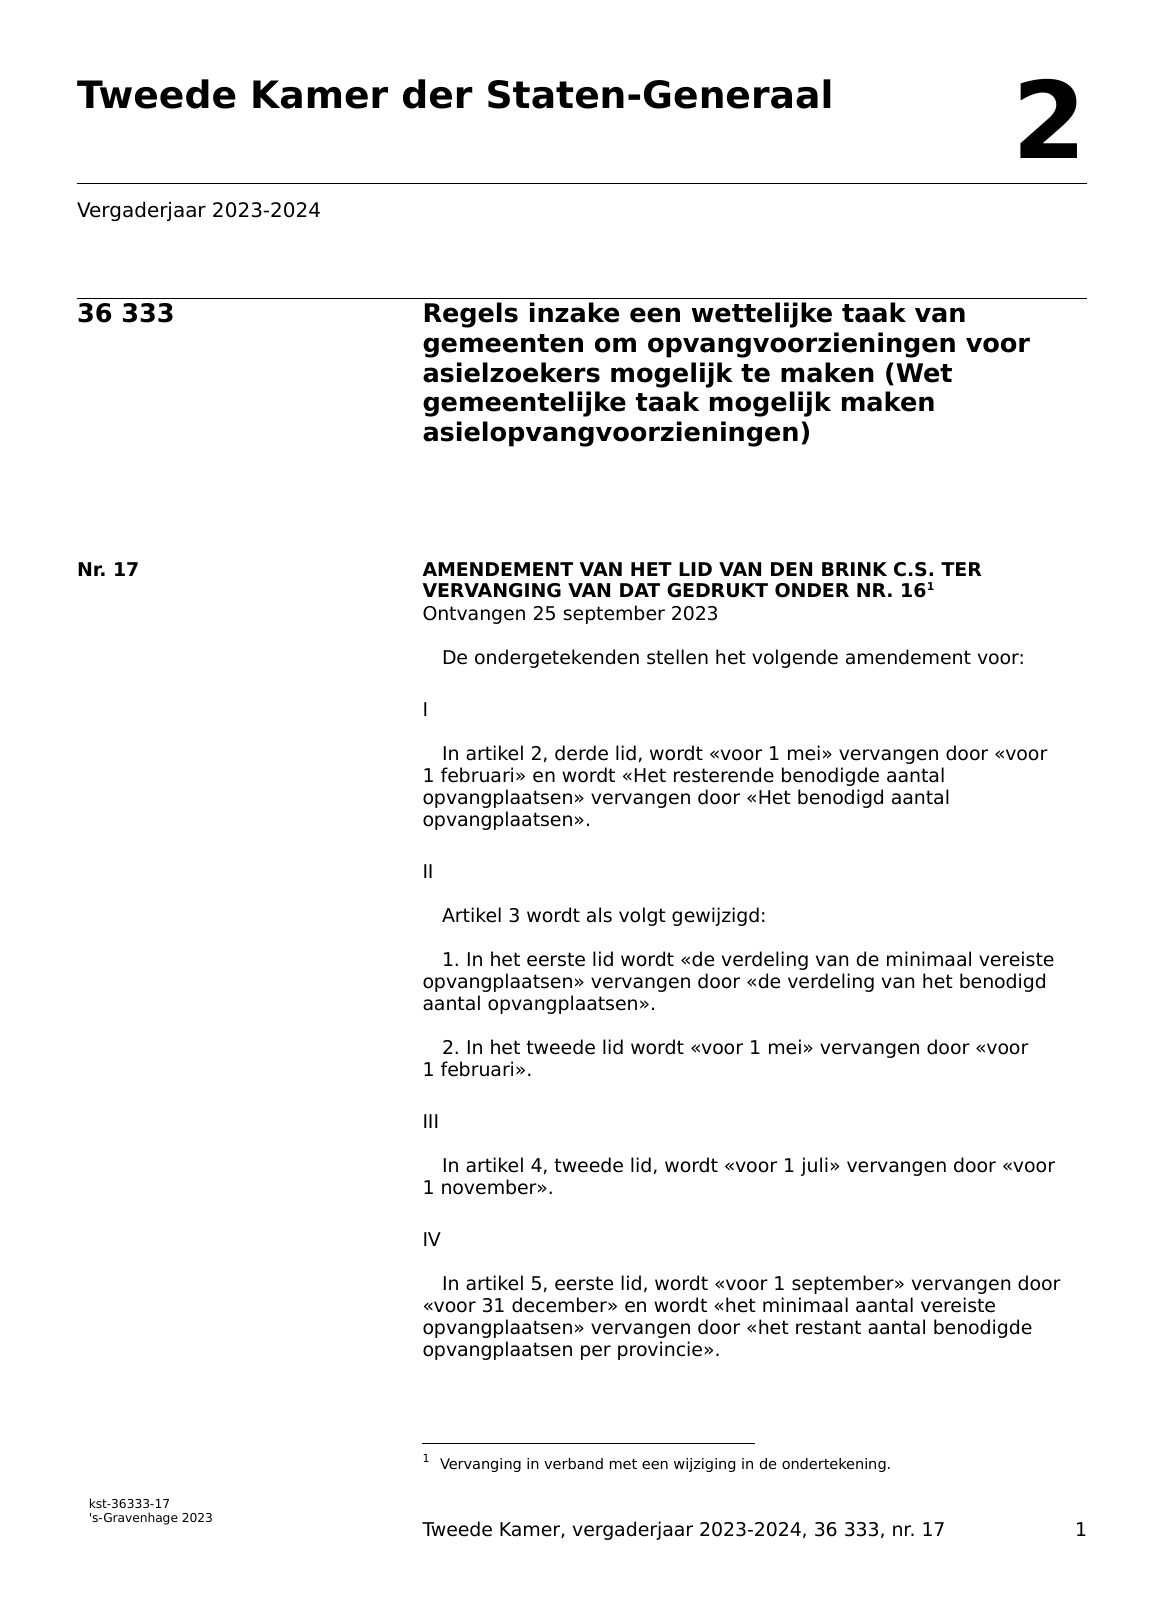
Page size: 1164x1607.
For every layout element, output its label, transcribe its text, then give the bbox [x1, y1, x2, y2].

subtitle 36 333 Regels inzake een wettelijke taak van gemeenten om opvangvoorzieningen voor asielzoekers mogelijk te maken (Wet gemeentelijke taak mogelijk maken asielopvangvoorzieningen) [77, 299, 1087, 447]
text In artikel 5, eerste lid, wordt «voor 1 september» vervangen door «voor 31 december» en wordt «het minimaal aantal vereiste opvangplaatsen» vervangen door «het restant aantal benodigde opvangplaatsen per provincie». [422, 1273, 1087, 1361]
text kst-36333-17 [88, 1497, 323, 1511]
subtitle IV [422, 1229, 1087, 1251]
subtitle III [422, 1111, 1087, 1133]
subtitle Nr. 17 AMENDEMENT VAN HET LID VAN DEN BRINK C.S. TER VERVANGING VAN DAT GEDRUKT ONDER NR. 16 [77, 558, 1087, 602]
text In artikel 2, derde lid, wordt «voor 1 mei» vervangen door «voor 1 februari» en wordt «Het resterende benodigde aantal opvangplaatsen» vervangen door «Het benodigd aantal opvangplaatsen». [422, 743, 1087, 831]
text Vervanging in verband met een wijziging in de ondertekening. [422, 1452, 1087, 1474]
text Artikel 3 wordt als volgt gewijzigd: [422, 905, 1087, 927]
text De ondergetekenden stellen het volgende amendement voor: [422, 647, 1087, 668]
text 's-Gravenhage 2023 [88, 1511, 323, 1525]
subtitle I [422, 698, 1087, 721]
text Ontvangen 25 september 2023 [422, 602, 1087, 624]
subtitle II [422, 861, 1087, 883]
table_header Tweede Kamer der Staten-Generaal [77, 59, 886, 183]
table_header 2 [886, 59, 1087, 183]
text In artikel 4, tweede lid, wordt «voor 1 juli» vervangen door «voor 1 november». [422, 1155, 1087, 1199]
text 1. In het eerste lid wordt «de verdeling van de minimaal vereiste opvangplaatsen» vervangen door «de verdeling van het benodigd aantal opvangplaatsen». [422, 949, 1087, 1015]
table_cell Vergaderjaar 2023-2024 [77, 184, 1087, 298]
text 2. In het tweede lid wordt «voor 1 mei» vervangen door «voor 1 februari». [422, 1037, 1087, 1081]
